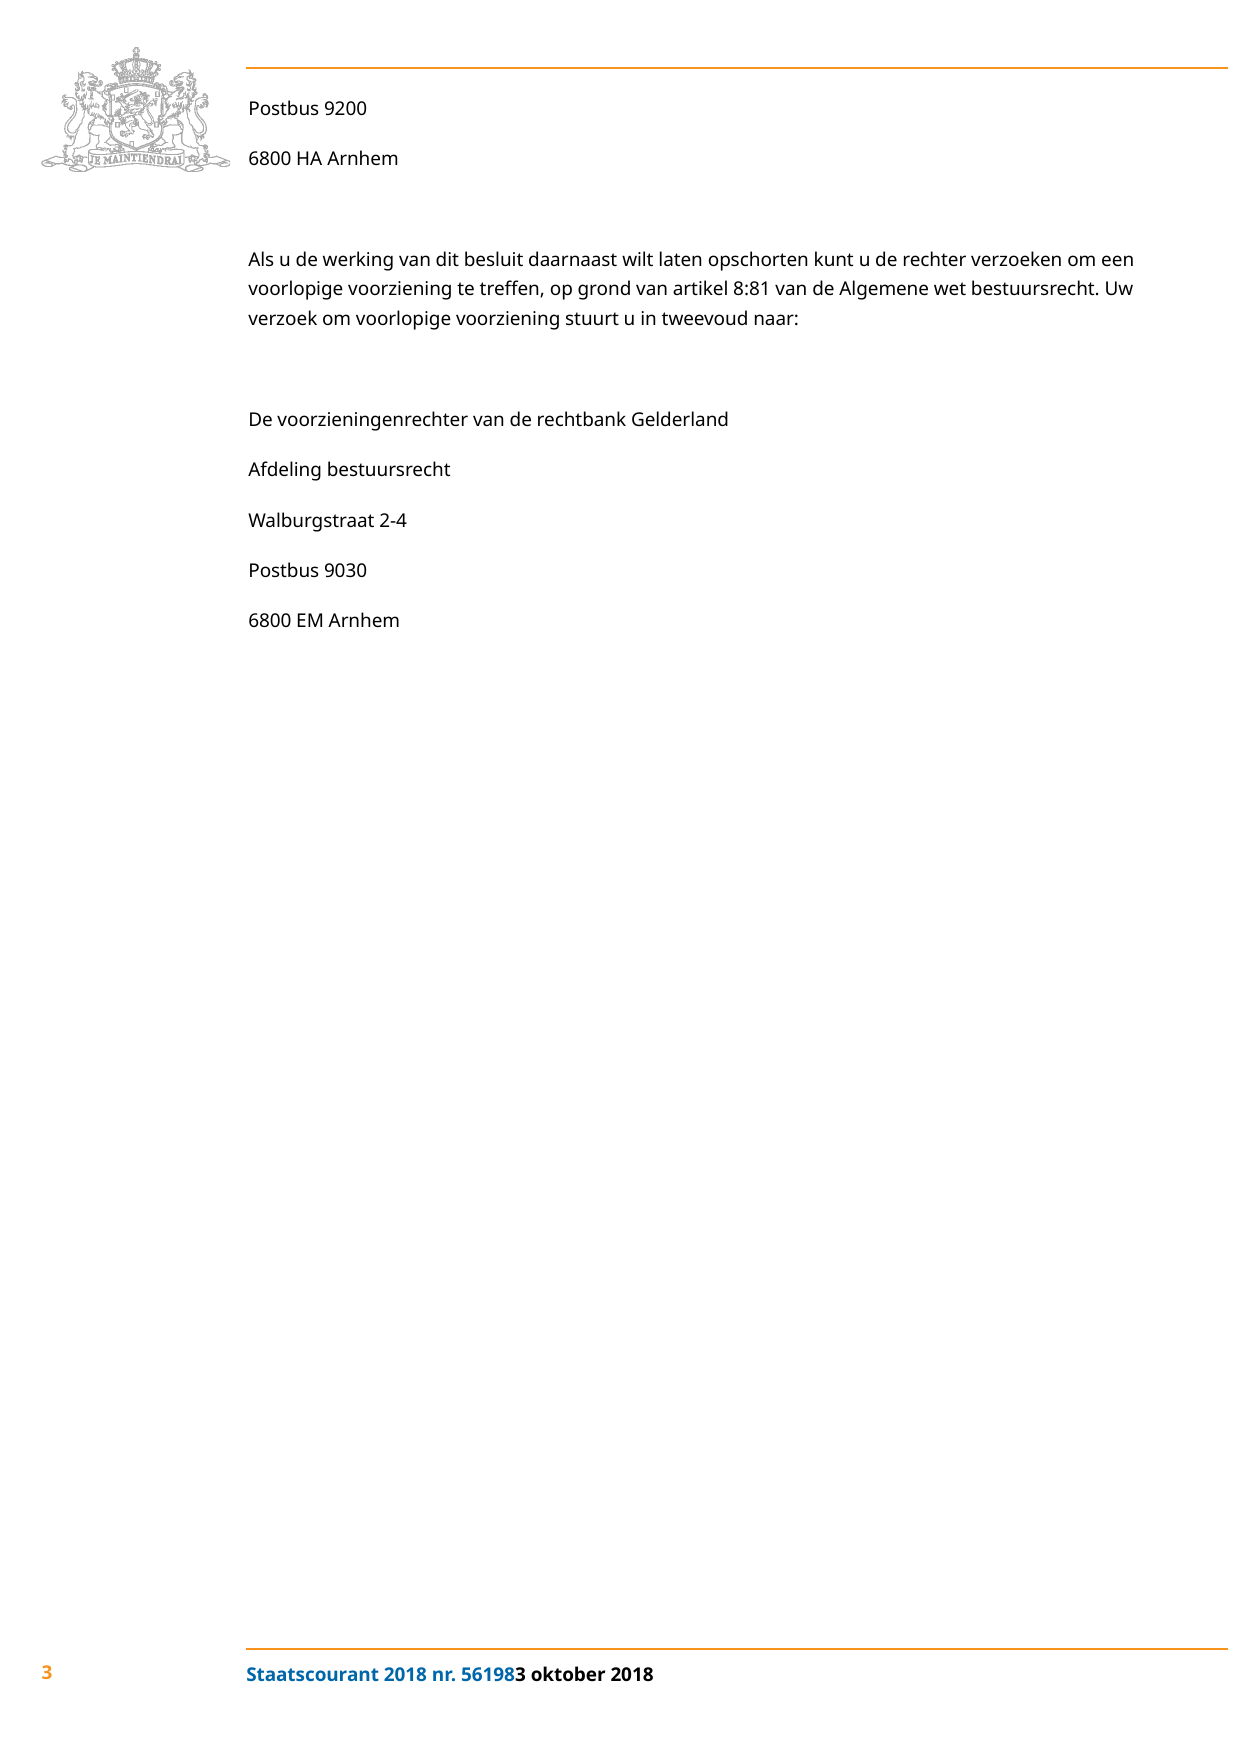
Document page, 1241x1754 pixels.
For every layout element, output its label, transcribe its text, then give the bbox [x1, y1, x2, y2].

text De voorzieningenrechter van de rechtbank Gelderland [248, 406, 1152, 432]
picture [41, 47, 231, 172]
text Postbus 9030 [248, 557, 1152, 583]
text Postbus 9200 [248, 95, 1152, 121]
text Walburgstraat 2-4 [248, 507, 1152, 533]
text 6800 EM Arnhem [248, 608, 1152, 633]
text 6800 HA Arnhem [248, 145, 1152, 171]
text Afdeling bestuursrecht [248, 456, 1152, 482]
text Als u de werking van dit besluit daarnaast wilt laten opschorten kunt u de rechter verzoeken om een voorlopige voorziening te treffen, op grond van artikel 8:81 van de Algemene wet bestuursrecht. Uw verzoek om voorlopige voorziening stuurt u in tweevoud naar: [248, 246, 1152, 331]
